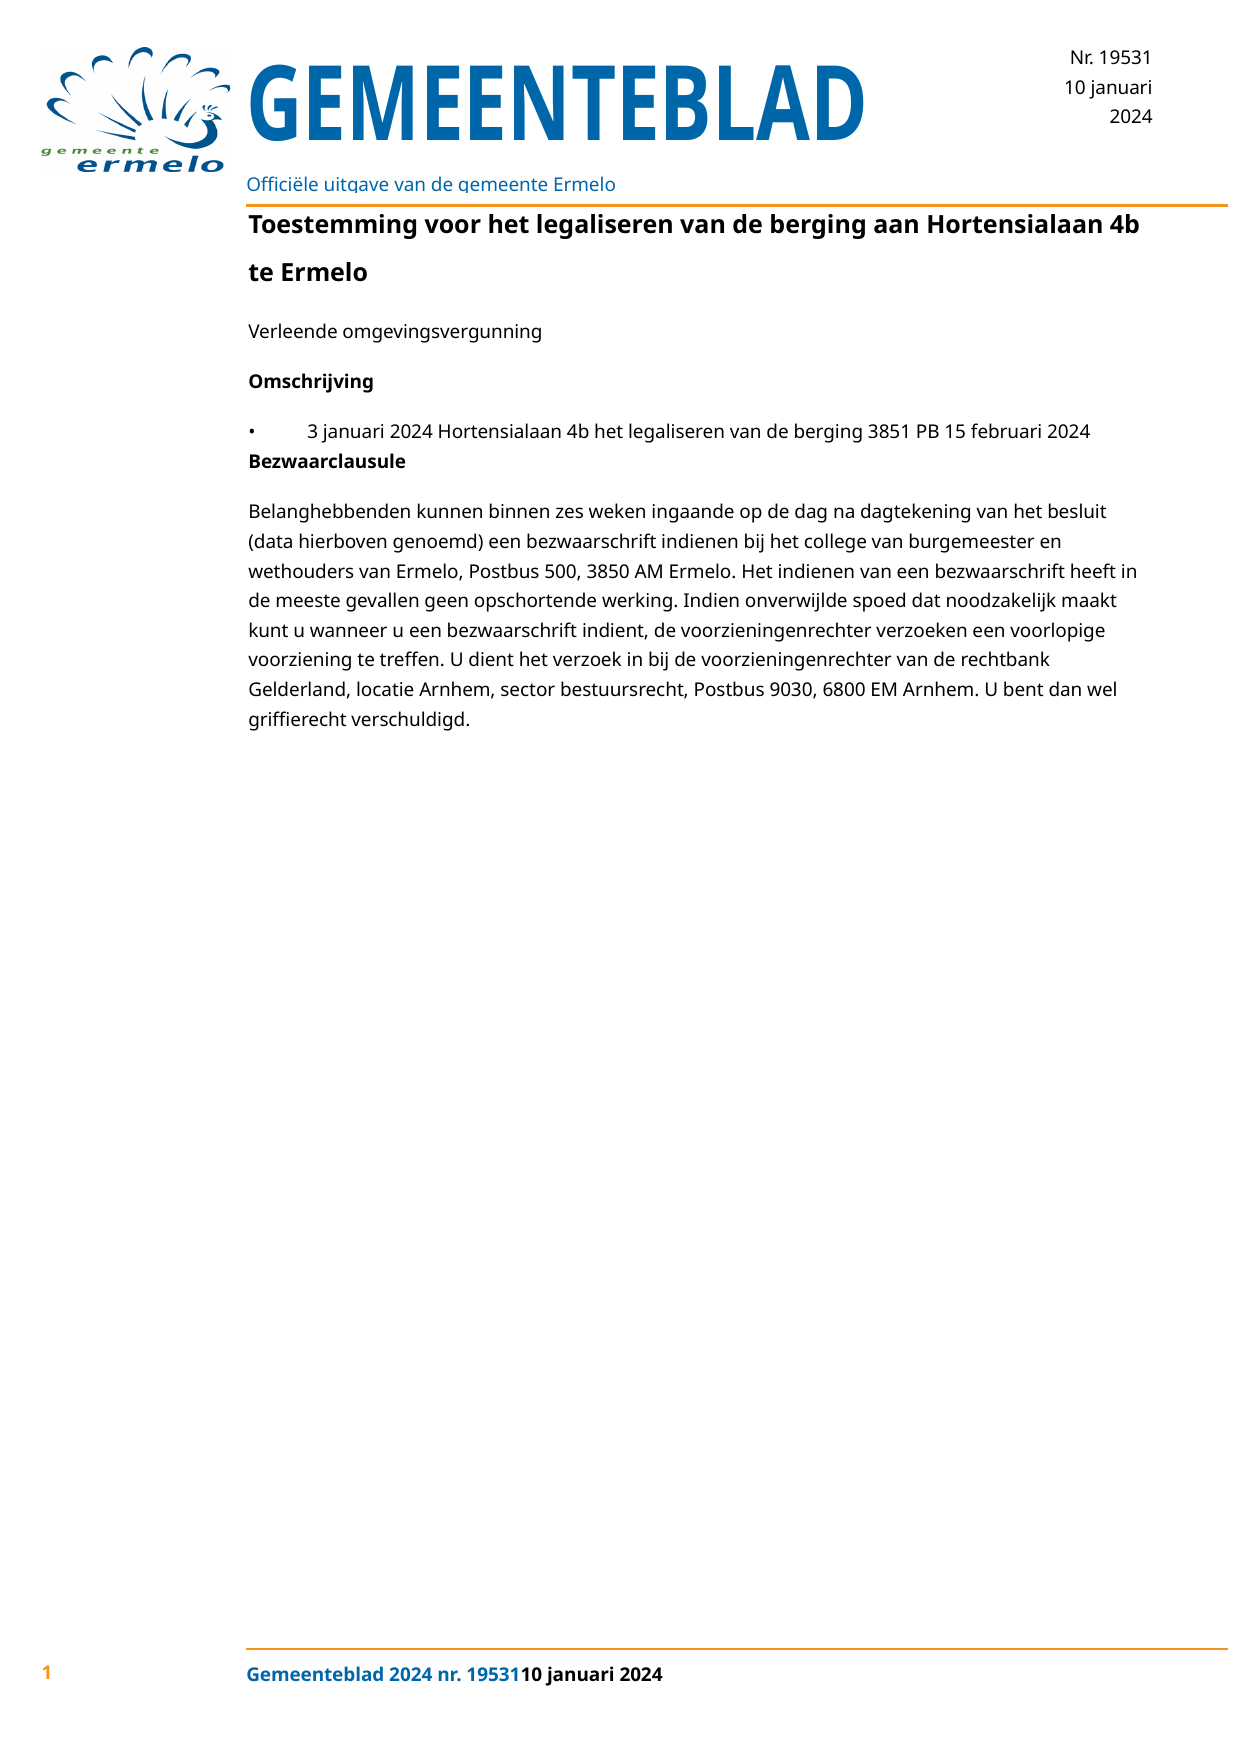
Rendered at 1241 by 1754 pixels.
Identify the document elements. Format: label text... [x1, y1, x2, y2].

text Belanghebbenden kunnen binnen zes weken ingaande op de dag na dagtekening van het besluit (data hierboven genoemd) een bezwaarschrift indienen bij het college van burgemeester en wethouders van Ermelo, Postbus 500, 3850 AM Ermelo. Het indienen van een bezwaarschrift heeft in de meeste gevallen geen opschortende werking. Indien onverwijlde spoed dat noodzakelijk maakt kunt u wanneer u een bezwaarschrift indient, de voorzieningenrechter verzoeken een voorlopige voorziening te treffen. U dient het verzoek in bij de voorzieningenrechter van de rechtbank Gelderland, locatie Arnhem, sector bestuursrecht, Postbus 9030, 6800 EM Arnhem. U bent dan wel griffierecht verschuldigd. [248, 499, 1152, 732]
text Bezwaarclausule [248, 448, 1152, 474]
text Toestemming voor het legaliseren van de berging aan Hortensialaan 4b te Ermelo [248, 207, 1152, 288]
text Omschrijving [248, 368, 1152, 394]
list 3 januari 2024 Hortensialaan 4b het legaliseren van de berging 3851 PB 15 februari 2024 [248, 419, 1152, 444]
text Verleende omgevingsvergunning [248, 318, 1152, 344]
picture [41, 47, 231, 172]
